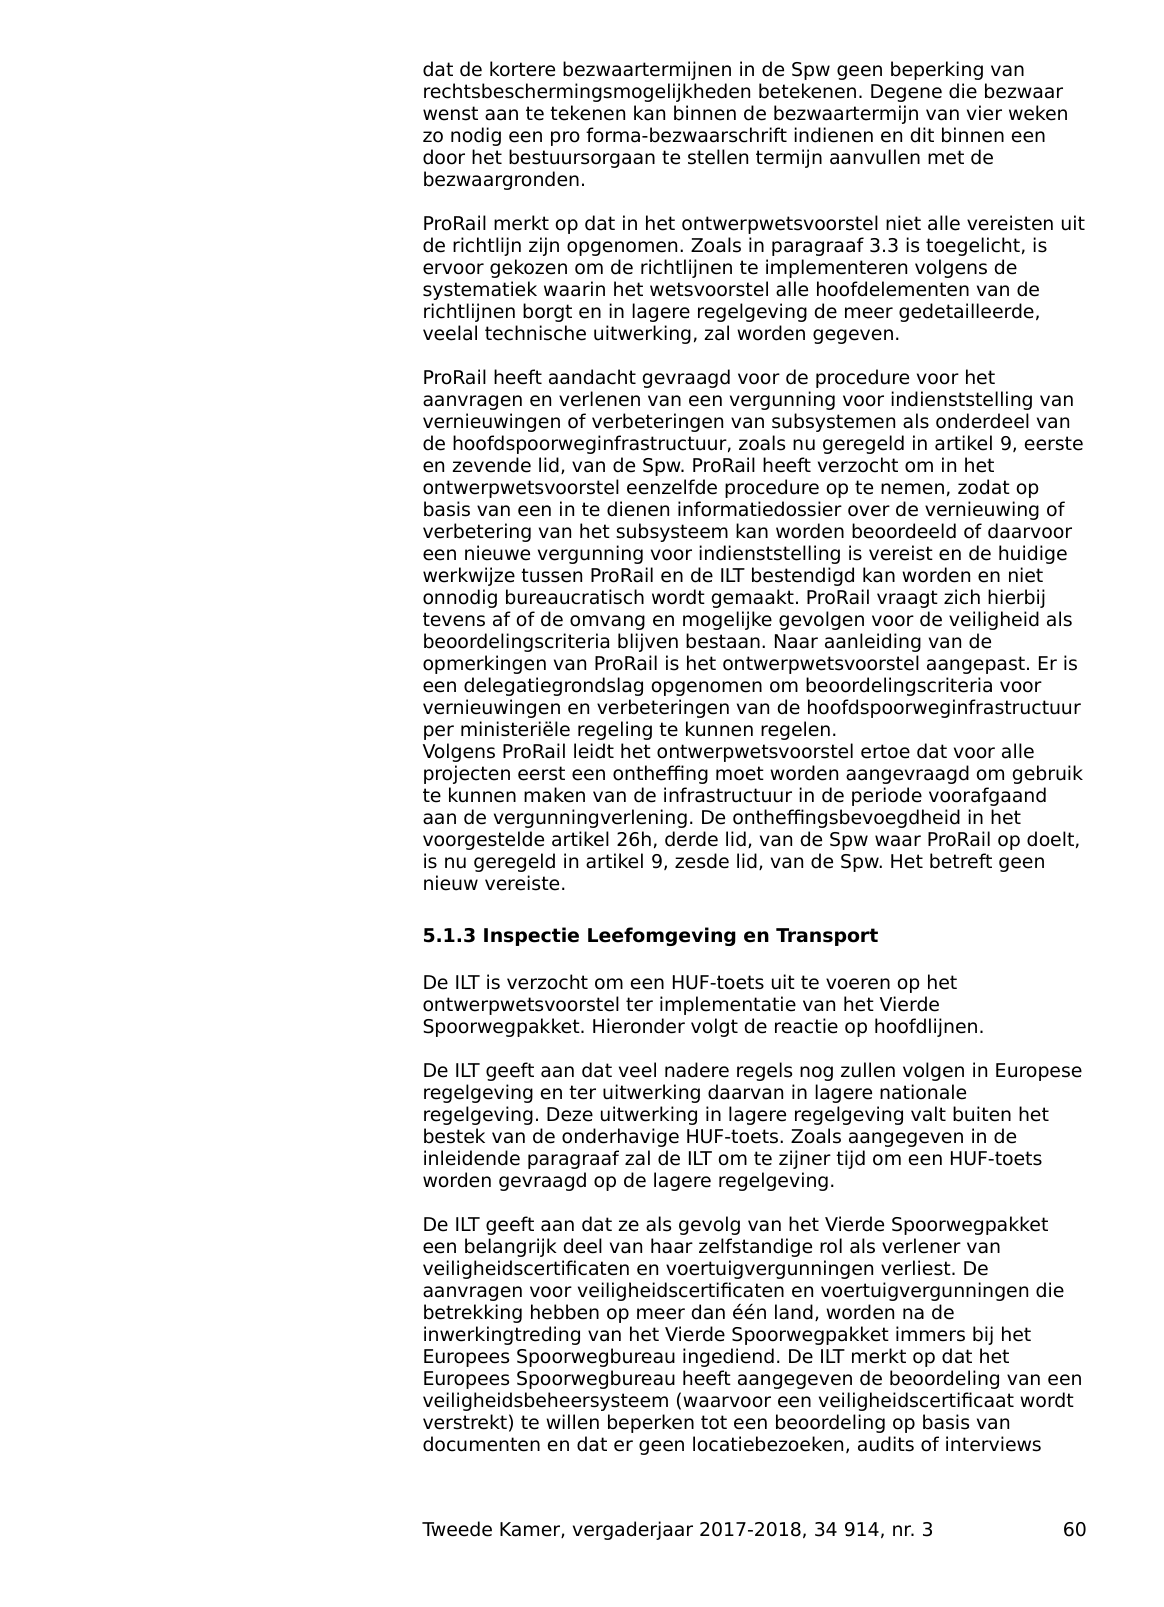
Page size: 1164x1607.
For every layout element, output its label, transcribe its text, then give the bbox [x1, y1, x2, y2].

subtitle 5.1.3 Inspectie Leefomgeving en Transport [422, 925, 1087, 947]
text De ILT geeft aan dat ze als gevolg van het Vierde Spoorwegpakket een belangrijk deel van haar zelfstandige rol als verlener van veiligheidscertificaten en voertuigvergunningen verliest. De aanvragen voor veiligheidscertificaten en voertuigvergunningen die betrekking hebben op meer dan één land, worden na de inwerkingtreding van het Vierde Spoorwegpakket immers bij het Europees Spoorwegbureau ingediend. De ILT merkt op dat het Europees Spoorwegbureau heeft aangegeven de beoordeling van een veiligheidsbeheersysteem (waarvoor een veiligheidscertificaat wordt verstrekt) te willen beperken tot een beoordeling op basis van documenten en dat er geen locatiebezoeken, audits of interviews [422, 1214, 1087, 1456]
text ProRail merkt op dat in het ontwerpwetsvoorstel niet alle vereisten uit de richtlijn zijn opgenomen. Zoals in paragraaf 3.3 is toegelicht, is ervoor gekozen om de richtlijnen te implementeren volgens de systematiek waarin het wetsvoorstel alle hoofdelementen van de richtlijnen borgt en in lagere regelgeving de meer gedetailleerde, veelal technische uitwerking, zal worden gegeven. [422, 213, 1087, 345]
text ProRail heeft aandacht gevraagd voor de procedure voor het aanvragen en verlenen van een vergunning voor indienststelling van vernieuwingen of verbeteringen van subsystemen als onderdeel van de hoofdspoorweginfrastructuur, zoals nu geregeld in artikel 9, eerste en zevende lid, van de Spw. ProRail heeft verzocht om in het ontwerpwetsvoorstel eenzelfde procedure op te nemen, zodat op basis van een in te dienen informatiedossier over de vernieuwing of verbetering van het subsysteem kan worden beoordeeld of daarvoor een nieuwe vergunning voor indienststelling is vereist en de huidige werkwijze tussen ProRail en de ILT bestendigd kan worden en niet onnodig bureaucratisch wordt gemaakt. ProRail vraagt zich hierbij tevens af of de omvang en mogelijke gevolgen voor de veiligheid als beoordelingscriteria blijven bestaan. Naar aanleiding van de opmerkingen van ProRail is het ontwerpwetsvoorstel aangepast. Er is een delegatiegrondslag opgenomen om beoordelingscriteria voor vernieuwingen en verbeteringen van de hoofdspoorweginfrastructuur per ministeriële regeling te kunnen regelen. [422, 367, 1087, 741]
text dat de kortere bezwaartermijnen in de Spw geen beperking van rechtsbeschermingsmogelijkheden betekenen. Degene die bezwaar wenst aan te tekenen kan binnen de bezwaartermijn van vier weken zo nodig een pro forma-bezwaarschrift indienen en dit binnen een door het bestuursorgaan te stellen termijn aanvullen met de bezwaargronden. [422, 59, 1087, 191]
text De ILT geeft aan dat veel nadere regels nog zullen volgen in Europese regelgeving en ter uitwerking daarvan in lagere nationale regelgeving. Deze uitwerking in lagere regelgeving valt buiten het bestek van de onderhavige HUF-toets. Zoals aangegeven in de inleidende paragraaf zal de ILT om te zijner tijd om een HUF-toets worden gevraagd op de lagere regelgeving. [422, 1060, 1087, 1192]
text Volgens ProRail leidt het ontwerpwetsvoorstel ertoe dat voor alle projecten eerst een ontheffing moet worden aangevraagd om gebruik te kunnen maken van de infrastructuur in de periode voorafgaand aan de vergunningverlening. De ontheffingsbevoegdheid in het voorgestelde artikel 26h, derde lid, van de Spw waar ProRail op doelt, is nu geregeld in artikel 9, zesde lid, van de Spw. Het betreft geen nieuw vereiste. [422, 741, 1087, 895]
text De ILT is verzocht om een HUF-toets uit te voeren op het ontwerpwetsvoorstel ter implementatie van het Vierde Spoorwegpakket. Hieronder volgt de reactie op hoofdlijnen. [422, 972, 1087, 1038]
